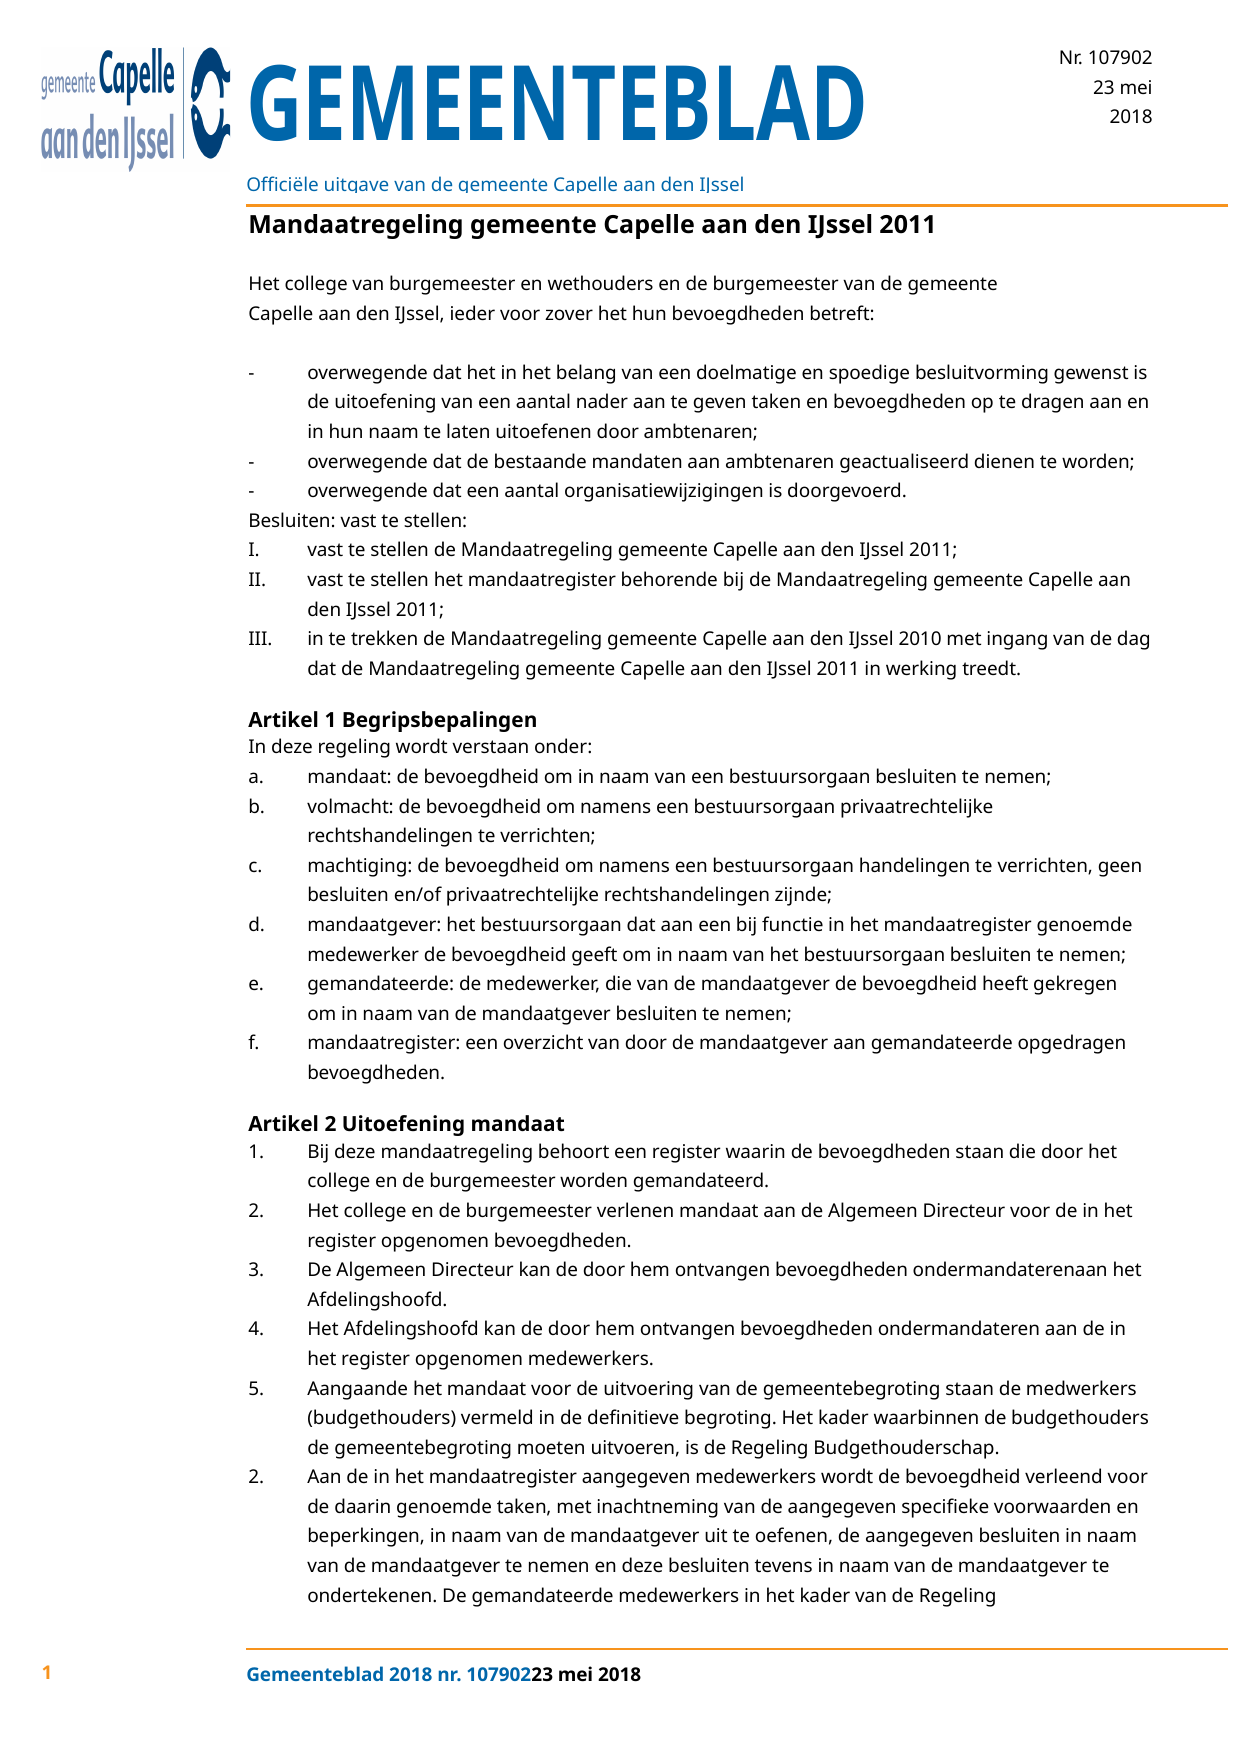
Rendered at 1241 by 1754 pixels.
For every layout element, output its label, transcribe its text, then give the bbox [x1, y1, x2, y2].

list Aangaande het mandaat voor de uitvoering van de gemeentebegroting staan de medwerkers (budgethouders) vermeld in de definitieve begroting. Het kader waarbinnen de budgethouders de gemeentebegroting moeten uitvoeren, is de Regeling Budgethouderschap. [248, 1375, 1152, 1459]
list Het college en de burgemeester verlenen mandaat aan de Algemeen Directeur voor de in het register opgenomen bevoegdheden. [248, 1197, 1152, 1252]
list Het Afdelingshoofd kan de door hem ontvangen bevoegdheden ondermandateren aan de in het register opgenomen medewerkers. [248, 1316, 1152, 1371]
text Mandaatregeling gemeente Capelle aan den IJssel 2011 [248, 207, 1152, 241]
list mandaat: de bevoegdheid om in naam van een bestuursorgaan besluiten te nemen; [248, 763, 1152, 789]
list gemandateerde: de medewerker, die van de mandaatgever de bevoegdheid heeft gekregen om in naam van de mandaatgever besluiten te nemen; [248, 970, 1152, 1026]
text Artikel 2 Uitoefening mandaat [248, 1109, 1152, 1138]
list vast te stellen het mandaatregister behorende bij de Mandaatregeling gemeente Capelle aan den IJssel 2011; [248, 566, 1152, 621]
list in te trekken de Mandaatregeling gemeente Capelle aan den IJssel 2010 met ingang van de dag dat de Mandaatregeling gemeente Capelle aan den IJssel 2011 in werking treedt. [248, 625, 1152, 681]
list machtiging: de bevoegdheid om namens een bestuursorgaan handelingen te verrichten, geen besluiten en/of privaatrechtelijke rechtshandelingen zijnde; [248, 852, 1152, 907]
list Aan de in het mandaatregister aangegeven medewerkers wordt de bevoegdheid verleend voor de daarin genoemde taken, met inachtneming van de aangegeven specifieke voorwaarden en beperkingen, in naam van de mandaatgever uit te oefenen, de aangegeven besluiten in naam van de mandaatgever te nemen en deze besluiten tevens in naam van de mandaatgever te ondertekenen. De gemandateerde medewerkers in het kader van de Regeling [248, 1463, 1152, 1607]
list overwegende dat de bestaande mandaten aan ambtenaren geactualiseerd dienen te worden; [248, 448, 1152, 473]
list mandaatgever: het bestuursorgaan dat aan een bij functie in het mandaatregister genoemde medewerker de bevoegdheid geeft om in naam van het bestuursorgaan besluiten te nemen; [248, 911, 1152, 967]
text Capelle aan den IJssel, ieder voor zover het hun bevoegdheden betreft: [248, 300, 1152, 326]
list volmacht: de bevoegdheid om namens een bestuursorgaan privaatrechtelijke [248, 793, 1152, 819]
text In deze regeling wordt verstaan onder: [248, 734, 1152, 759]
list overwegende dat een aantal organisatiewijzigingen is doorgevoerd. [248, 477, 1152, 503]
picture [41, 47, 231, 172]
text Artikel 1 Begripsbepalingen [248, 705, 1152, 734]
text Het college van burgemeester en wethouders en de burgemeester van de gemeente [248, 270, 1152, 296]
text Besluiten: vast te stellen: [248, 507, 1152, 533]
list Bij deze mandaatregeling behoort een register waarin de bevoegdheden staan die door het college en de burgemeester worden gemandateerd. [248, 1138, 1152, 1193]
list De Algemeen Directeur kan de door hem ontvangen bevoegdheden ondermandaterenaan het Afdelingshoofd. [248, 1256, 1152, 1312]
list vast te stellen de Mandaatregeling gemeente Capelle aan den IJssel 2011; [248, 537, 1152, 562]
list overwegende dat het in het belang van een doelmatige en spoedige besluitvorming gewenst is de uitoefening van een aantal nader aan te geven taken en bevoegdheden op te dragen aan en in hun naam te laten uitoefenen door ambtenaren; [248, 359, 1152, 444]
list rechtshandelingen te verrichten; [248, 822, 1152, 848]
list mandaatregister: een overzicht van door de mandaatgever aan gemandateerde opgedragen bevoegdheden. [248, 1029, 1152, 1085]
